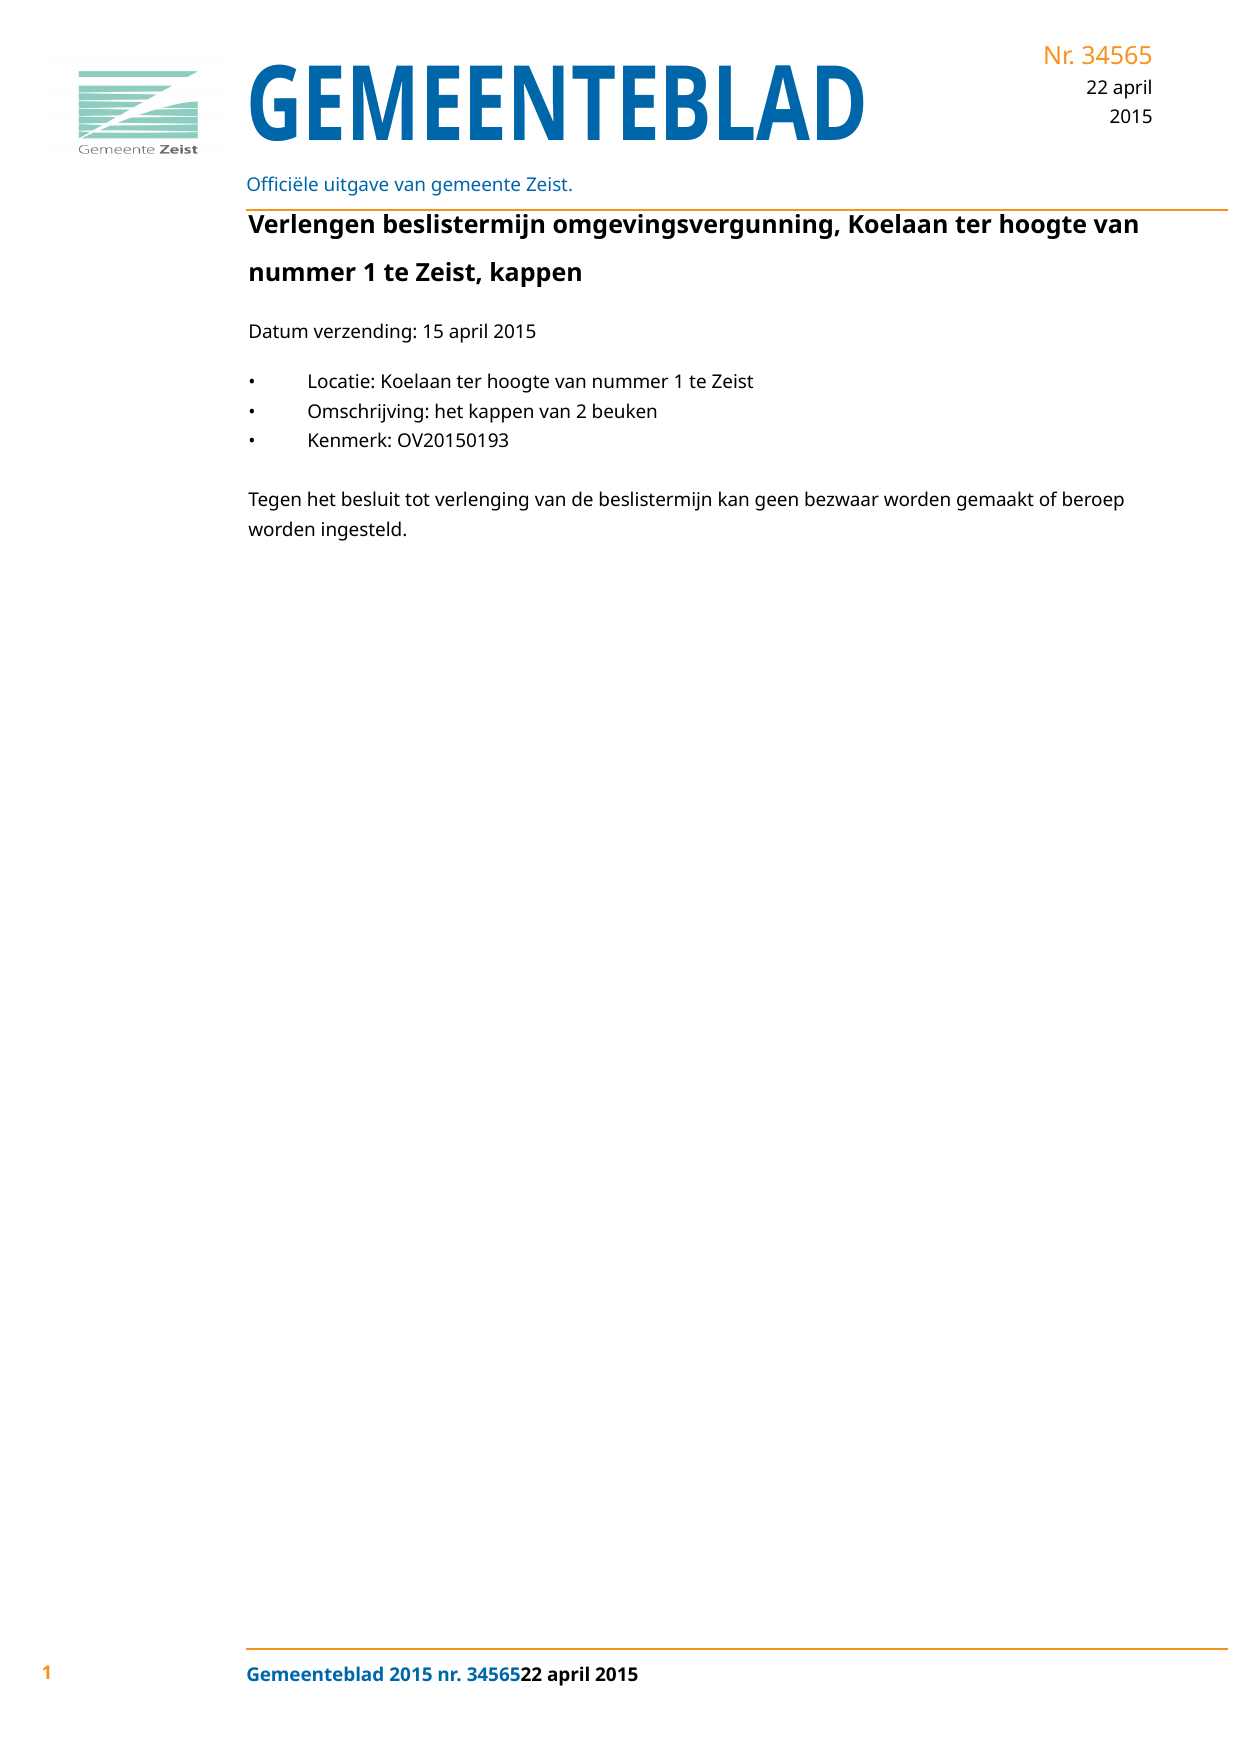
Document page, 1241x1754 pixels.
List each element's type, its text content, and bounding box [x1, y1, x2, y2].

text Tegen het besluit tot verlenging van de beslistermijn kan geen bezwaar worden gemaakt of beroep worden ingesteld. [248, 487, 1152, 542]
list Locatie: Koelaan ter hoogte van nummer 1 te Zeist [248, 368, 1152, 394]
list Kenmerk: OV20150193 [248, 427, 1152, 453]
picture [41, 47, 231, 172]
text Datum verzending: 15 april 2015 [248, 318, 1152, 344]
list Omschrijving: het kappen van 2 beuken [248, 398, 1152, 424]
text Verlengen beslistermijn omgevingsvergunning, Koelaan ter hoogte van nummer 1 te Zeist, kappen [248, 211, 1152, 288]
